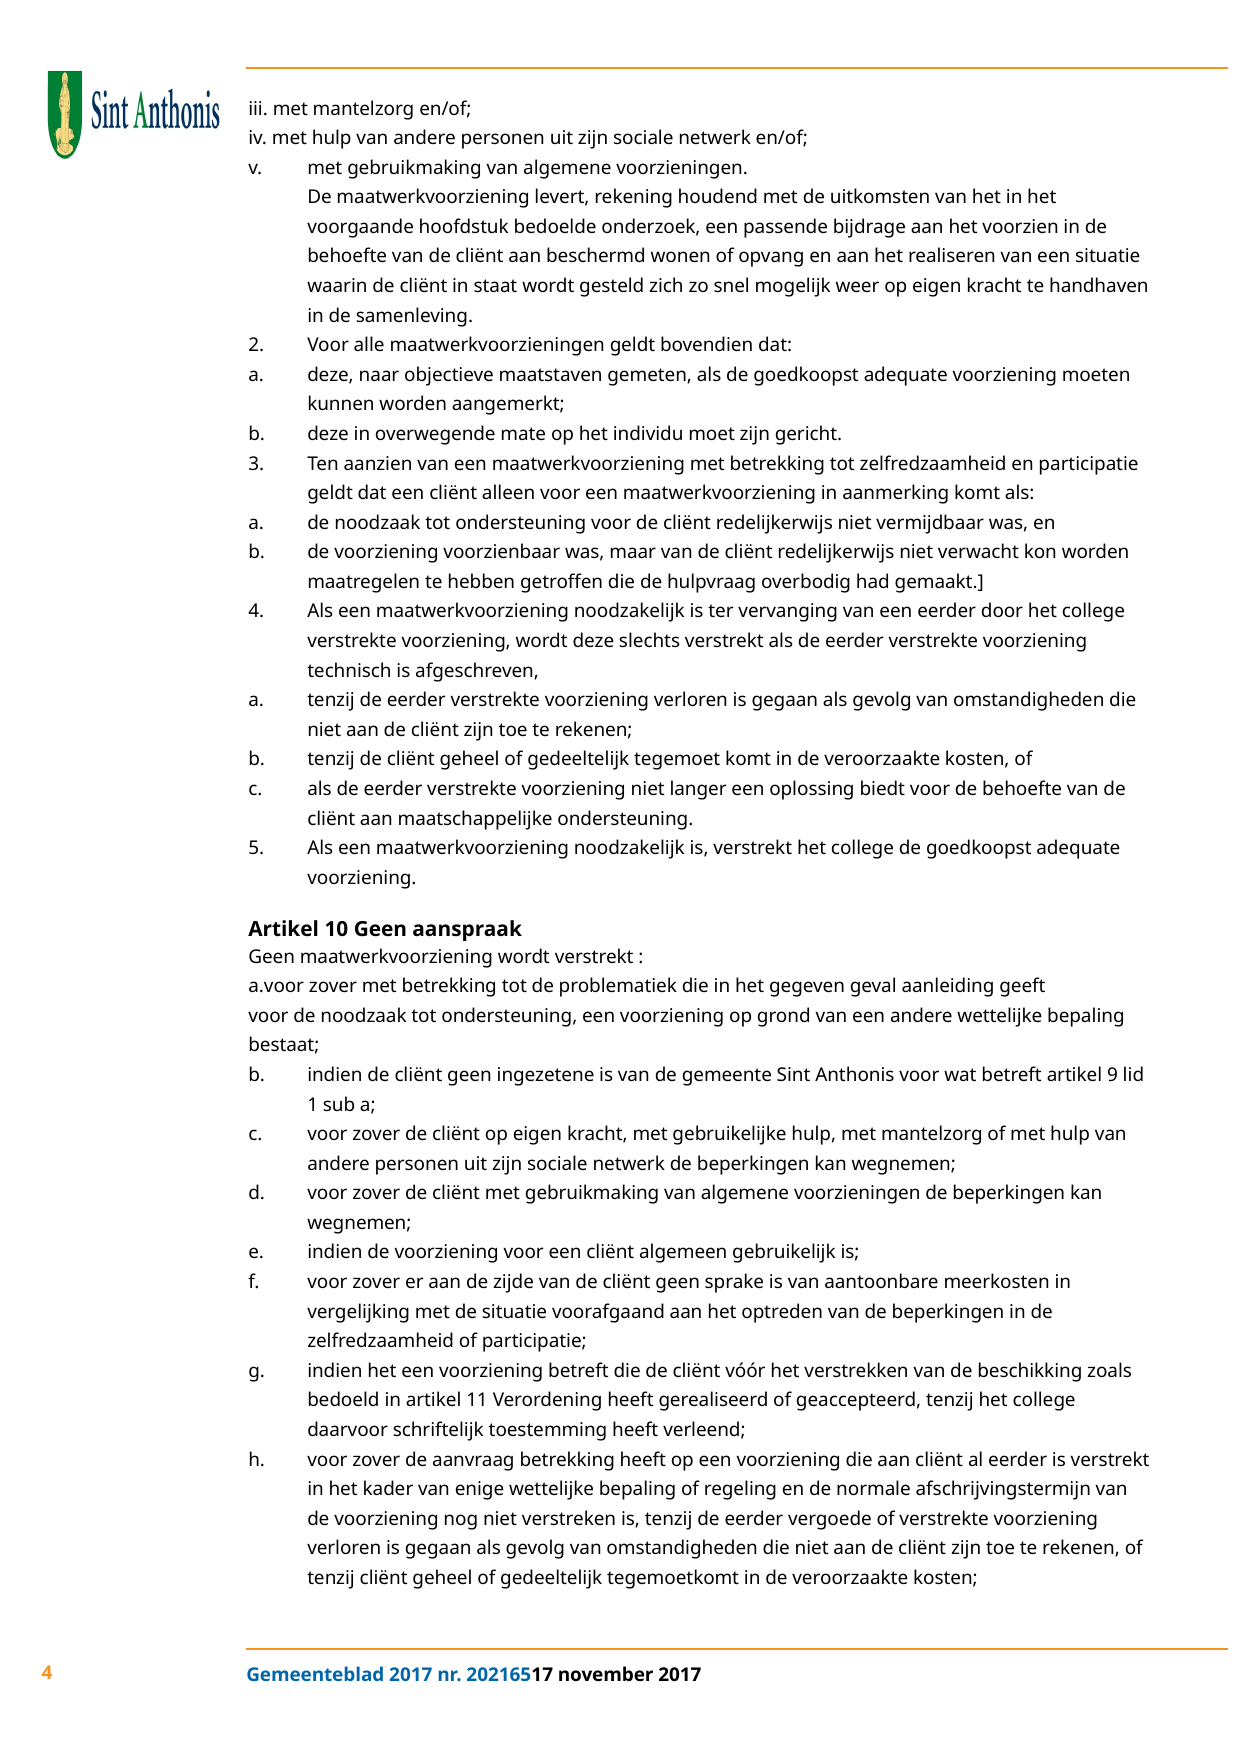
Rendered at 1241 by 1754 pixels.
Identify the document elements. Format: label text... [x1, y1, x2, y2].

list met gebruikmaking van algemene voorzieningen. [248, 154, 1152, 180]
list Ten aanzien van een maatwerkvoorziening met betrekking tot zelfredzaamheid en participatie geldt dat een cliënt alleen voor een maatwerkvoorziening in aanmerking komt als: [248, 450, 1152, 505]
list voor zover de cliënt met gebruikmaking van algemene voorzieningen de beperkingen kan wegnemen; [248, 1179, 1152, 1235]
list de noodzaak tot ondersteuning voor de cliënt redelijkerwijs niet vermijdbaar was, en [248, 509, 1152, 535]
list voor zover de aanvraag betrekking heeft op een voorziening die aan cliënt al eerder is verstrekt in het kader van enige wettelijke bepaling of regeling en de normale afschrijvingstermijn van de voorziening nog niet verstreken is, tenzij de eerder vergoede of verstrekte voorziening verloren is gegaan als gevolg van omstandigheden die niet aan de cliënt zijn toe te rekenen, of tenzij cliënt geheel of gedeeltelijk tegemoetkomt in de veroorzaakte kosten; [248, 1446, 1152, 1590]
list indien het een voorziening betreft die de cliënt vóór het verstrekken van de beschikking zoals bedoeld in artikel 11 Verordening heeft gerealiseerd of geaccepteerd, tenzij het college daarvoor schriftelijk toestemming heeft verleend; [248, 1357, 1152, 1442]
list indien de cliënt geen ingezetene is van de gemeente Sint Anthonis voor wat betreft artikel 9 lid 1 sub a; [248, 1061, 1152, 1116]
text a.voor zover met betrekking tot de problematiek die in het gegeven geval aanleiding geeft [248, 972, 1152, 998]
list voor zover de cliënt op eigen kracht, met gebruikelijke hulp, met mantelzorg of met hulp van andere personen uit zijn sociale netwerk de beperkingen kan wegnemen; [248, 1120, 1152, 1176]
text Artikel 10 Geen aanspraak [248, 914, 1152, 943]
list als de eerder verstrekte voorziening niet langer een oplossing biedt voor de behoefte van de cliënt aan maatschappelijke ondersteuning. [248, 775, 1152, 831]
picture [41, 47, 231, 172]
text voor de noodzaak tot ondersteuning, een voorziening op grond van een andere wettelijke bepaling bestaat; [248, 1002, 1152, 1057]
list Voor alle maatwerkvoorzieningen geldt bovendien dat: [248, 331, 1152, 357]
text iii. met mantelzorg en/of; [248, 95, 1152, 121]
list deze in overwegende mate op het individu moet zijn gericht. [248, 420, 1152, 446]
list indien de voorziening voor een cliënt algemeen gebruikelijk is; [248, 1239, 1152, 1264]
list de voorziening voorzienbaar was, maar van de cliënt redelijkerwijs niet verwacht kon worden maatregelen te hebben getroffen die de hulpvraag overbodig had gemaakt.] [248, 538, 1152, 594]
list deze, naar objectieve maatstaven gemeten, als de goedkoopst adequate voorziening moeten kunnen worden aangemerkt; [248, 361, 1152, 416]
text Geen maatwerkvoorziening wordt verstrekt : [248, 943, 1152, 968]
list voor zover er aan de zijde van de cliënt geen sprake is van aantoonbare meerkosten in vergelijking met de situatie voorafgaand aan het optreden van de beperkingen in de zelfredzaamheid of participatie; [248, 1268, 1152, 1353]
list De maatwerkvoorziening levert, rekening houdend met de uitkomsten van het in het voorgaande hoofdstuk bedoelde onderzoek, een passende bijdrage aan het voorzien in de behoefte van de cliënt aan beschermd wonen of opvang en aan het realiseren van een situatie waarin de cliënt in staat wordt gesteld zich zo snel mogelijk weer op eigen kracht te handhaven in de samenleving. [248, 183, 1152, 328]
list Als een maatwerkvoorziening noodzakelijk is ter vervanging van een eerder door het college verstrekte voorziening, wordt deze slechts verstrekt als de eerder verstrekte voorziening technisch is afgeschreven, [248, 598, 1152, 683]
text iv. met hulp van andere personen uit zijn sociale netwerk en/of; [248, 124, 1152, 150]
list tenzij de eerder verstrekte voorziening verloren is gegaan als gevolg van omstandigheden die niet aan de cliënt zijn toe te rekenen; [248, 686, 1152, 742]
list Als een maatwerkvoorziening noodzakelijk is, verstrekt het college de goedkoopst adequate voorziening. [248, 834, 1152, 890]
list tenzij de cliënt geheel of gedeeltelijk tegemoet komt in de veroorzaakte kosten, of [248, 746, 1152, 771]
